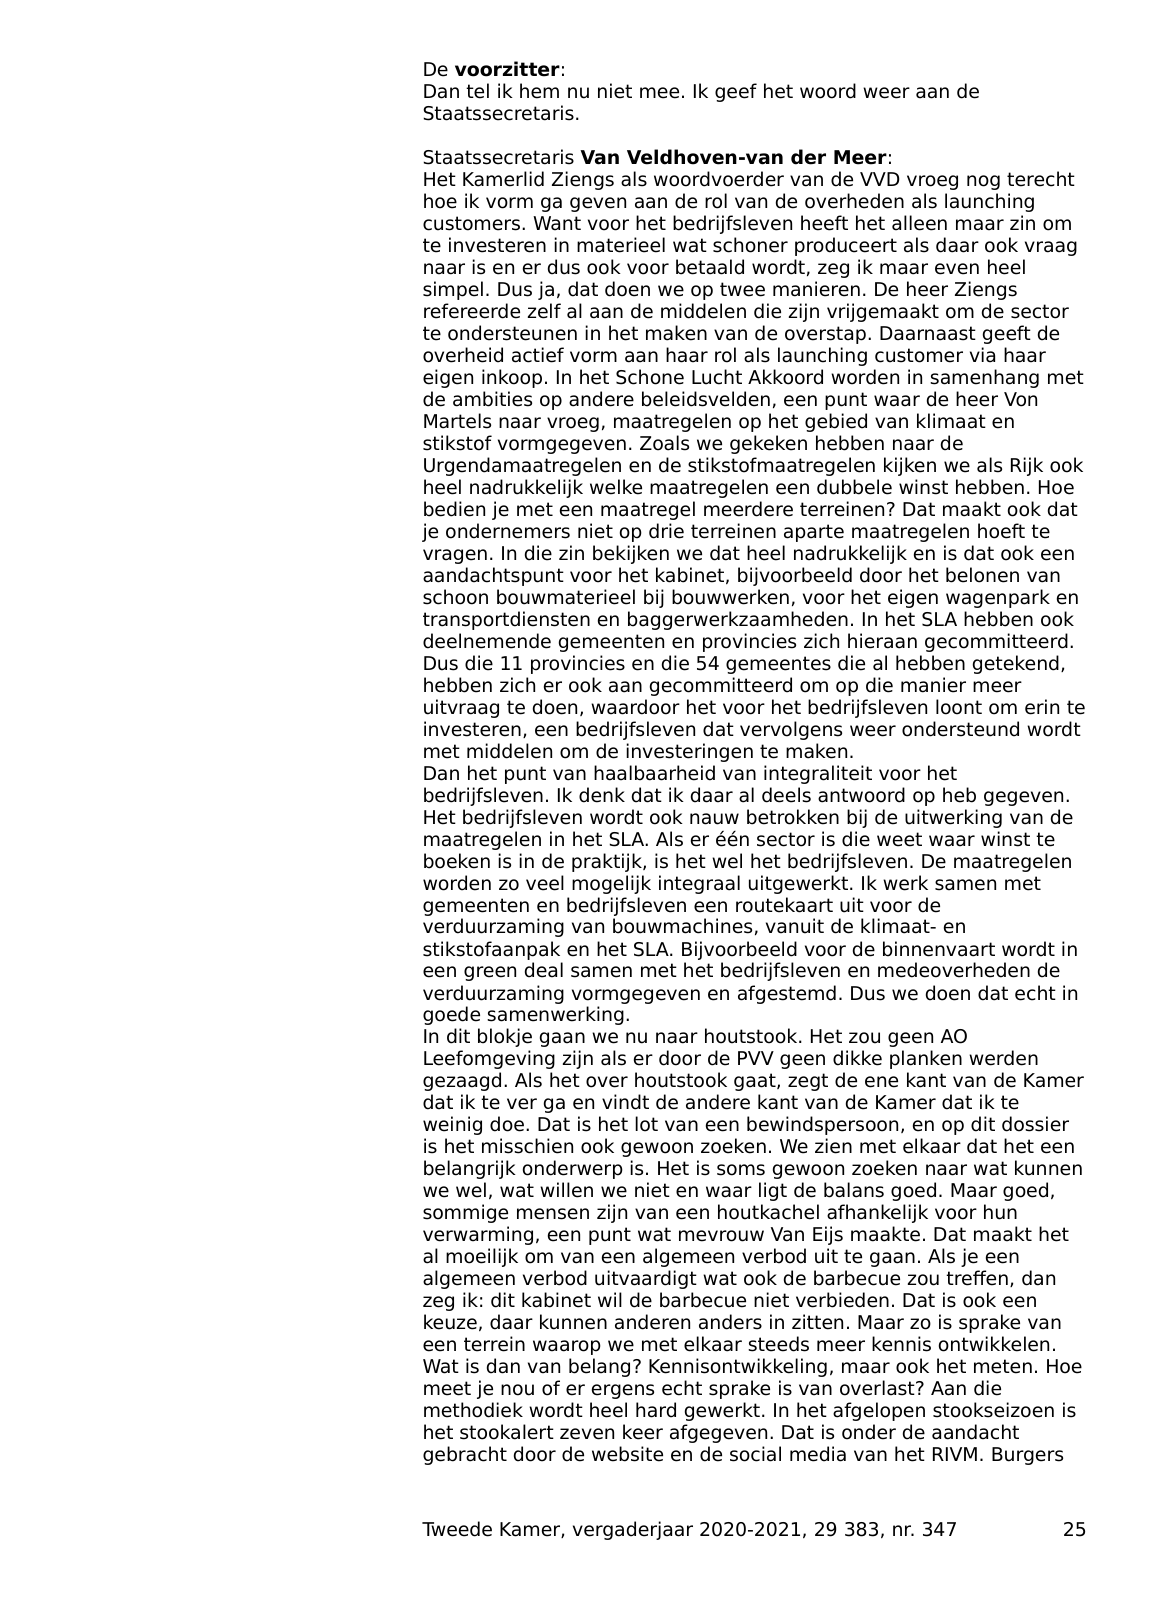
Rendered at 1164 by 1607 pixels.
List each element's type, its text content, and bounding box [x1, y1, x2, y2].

text Wat is dan van belang? Kennisontwikkeling, maar ook het meten. Hoe meet je nou of er ergens echt sprake is van overlast? Aan die methodiek wordt heel hard gewerkt. In het afgelopen stookseizoen is het stookalert zeven keer afgegeven. Dat is onder de aandacht gebracht door de website en de social media van het RIVM. Burgers [422, 1356, 1087, 1466]
text Dan tel ik hem nu niet mee. Ik geef het woord weer aan de Staatssecretaris. [422, 81, 1087, 125]
text De voorzitter: [422, 59, 1087, 81]
text Het Kamerlid Ziengs als woordvoerder van de VVD vroeg nog terecht hoe ik vorm ga geven aan de rol van de overheden als launching customers. Want voor het bedrijfsleven heeft het alleen maar zin om te investeren in materieel wat schoner produceert als daar ook vraag naar is en er dus ook voor betaald wordt, zeg ik maar even heel simpel. Dus ja, dat doen we op twee manieren. De heer Ziengs refereerde zelf al aan de middelen die zijn vrijgemaakt om de sector te ondersteunen in het maken van de overstap. Daarnaast geeft de overheid actief vorm aan haar rol als launching customer via haar eigen inkoop. In het Schone Lucht Akkoord worden in samenhang met de ambities op andere beleidsvelden, een punt waar de heer Von Martels naar vroeg, maatregelen op het gebied van klimaat en stikstof vormgegeven. Zoals we gekeken hebben naar de Urgendamaatregelen en de stikstofmaatregelen kijken we als Rijk ook heel nadrukkelijk welke maatregelen een dubbele winst hebben. Hoe bedien je met een maatregel meerdere terreinen? Dat maakt ook dat je ondernemers niet op drie terreinen aparte maatregelen hoeft te vragen. In die zin bekijken we dat heel nadrukkelijk en is dat ook een aandachtspunt voor het kabinet, bijvoorbeeld door het belonen van schoon bouwmaterieel bij bouwwerken, voor het eigen wagenpark en transportdiensten en baggerwerkzaamheden. In het SLA hebben ook deelnemende gemeenten en provincies zich hieraan gecommitteerd. Dus die 11 provincies en die 54 gemeentes die al hebben getekend, hebben zich er ook aan gecommitteerd om op die manier meer uitvraag te doen, waardoor het voor het bedrijfsleven loont om erin te investeren, een bedrijfsleven dat vervolgens weer ondersteund wordt met middelen om de investeringen te maken. [422, 169, 1087, 763]
text In dit blokje gaan we nu naar houtstook. Het zou geen AO Leefomgeving zijn als er door de PVV geen dikke planken werden gezaagd. Als het over houtstook gaat, zegt de ene kant van de Kamer dat ik te ver ga en vindt de andere kant van de Kamer dat ik te weinig doe. Dat is het lot van een bewindspersoon, en op dit dossier is het misschien ook gewoon zoeken. We zien met elkaar dat het een belangrijk onderwerp is. Het is soms gewoon zoeken naar wat kunnen we wel, wat willen we niet en waar ligt de balans goed. Maar goed, sommige mensen zijn van een houtkachel afhankelijk voor hun verwarming, een punt wat mevrouw Van Eijs maakte. Dat maakt het al moeilijk om van een algemeen verbod uit te gaan. Als je een algemeen verbod uitvaardigt wat ook de barbecue zou treffen, dan zeg ik: dit kabinet wil de barbecue niet verbieden. Dat is ook een keuze, daar kunnen anderen anders in zitten. Maar zo is sprake van een terrein waarop we met elkaar steeds meer kennis ontwikkelen. [422, 1026, 1087, 1356]
text Staatssecretaris Van Veldhoven-van der Meer: [422, 147, 1087, 169]
text Dan het punt van haalbaarheid van integraliteit voor het bedrijfsleven. Ik denk dat ik daar al deels antwoord op heb gegeven. Het bedrijfsleven wordt ook nauw betrokken bij de uitwerking van de maatregelen in het SLA. Als er één sector is die weet waar winst te boeken is in de praktijk, is het wel het bedrijfsleven. De maatregelen worden zo veel mogelijk integraal uitgewerkt. Ik werk samen met gemeenten en bedrijfsleven een routekaart uit voor de verduurzaming van bouwmachines, vanuit de klimaat- en stikstofaanpak en het SLA. Bijvoorbeeld voor de binnenvaart wordt in een green deal samen met het bedrijfsleven en medeoverheden de verduurzaming vormgegeven en afgestemd. Dus we doen dat echt in goede samenwerking. [422, 763, 1087, 1026]
